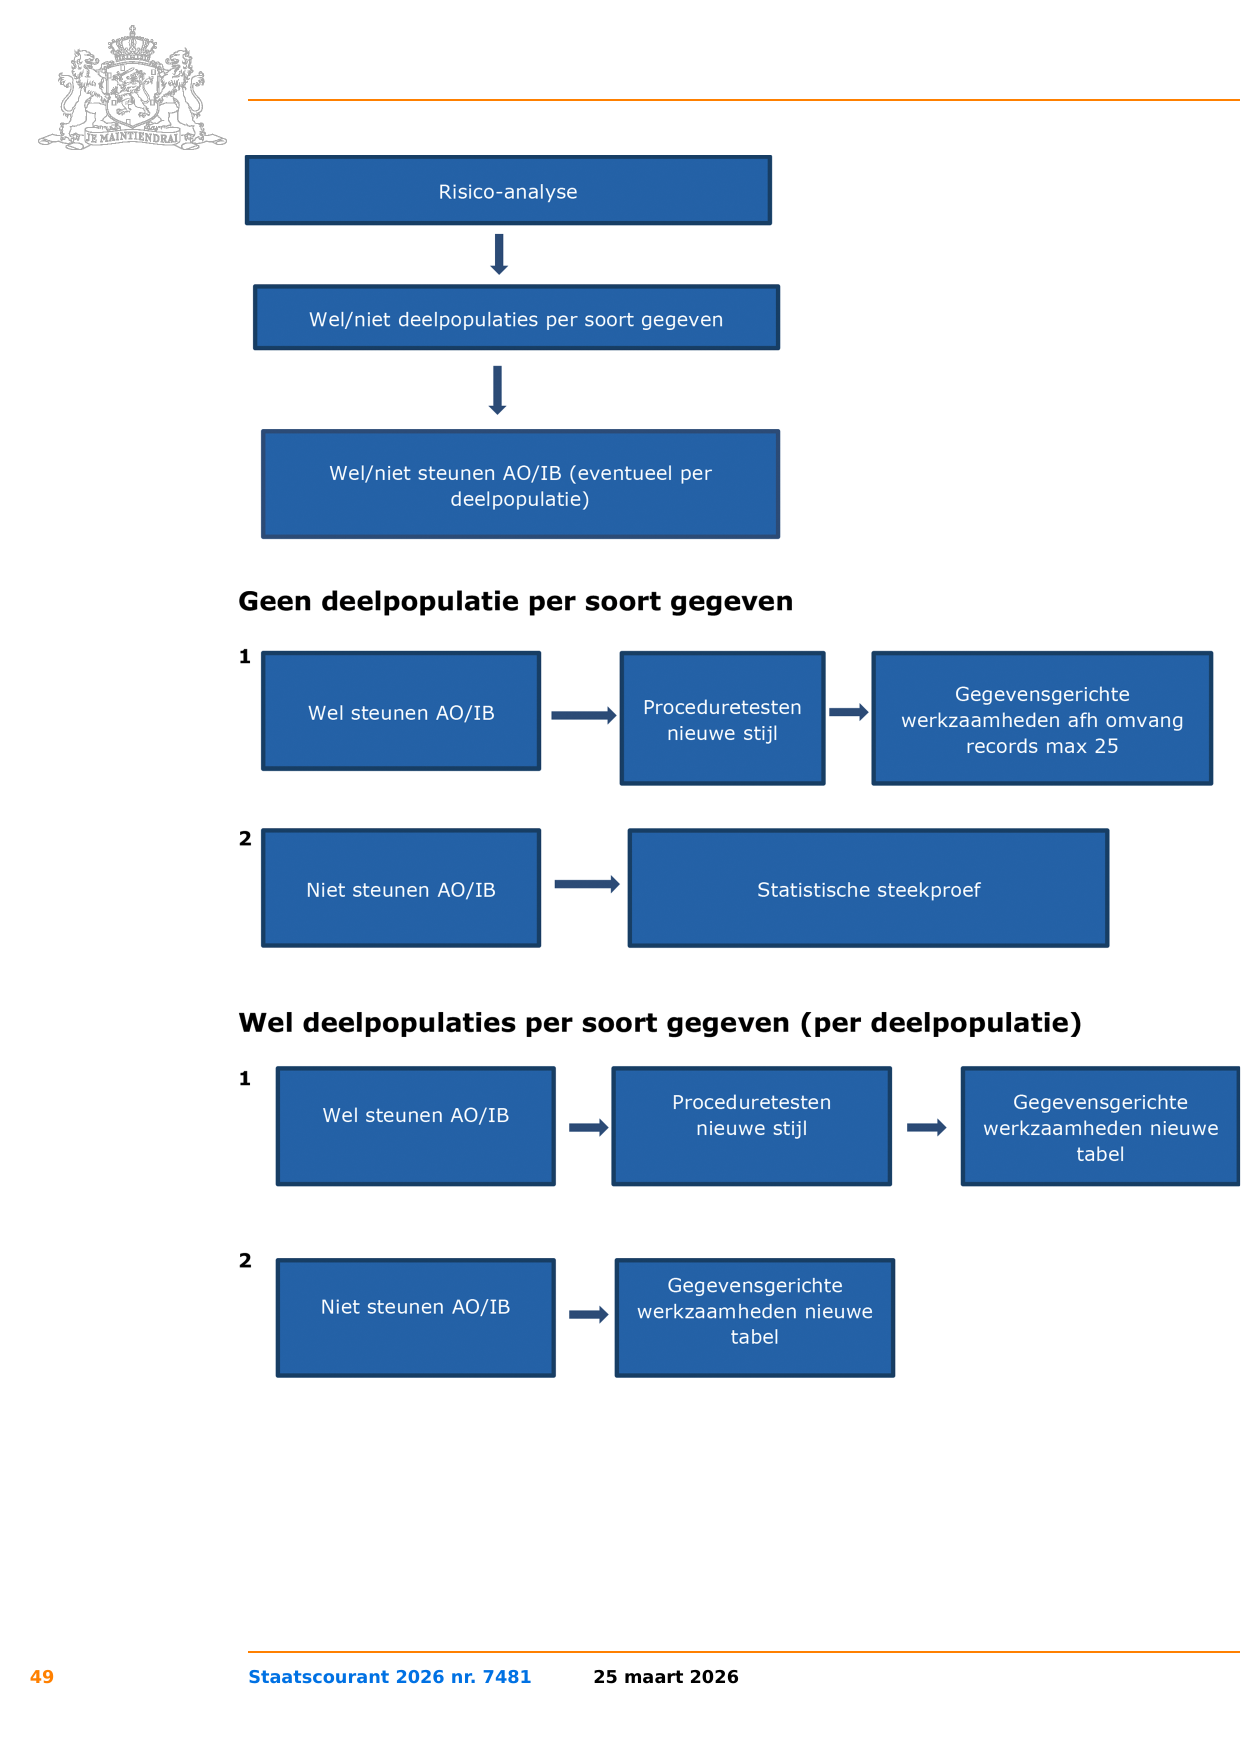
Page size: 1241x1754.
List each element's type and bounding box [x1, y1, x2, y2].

picture [236, 155, 1241, 1378]
picture [38, 25, 227, 150]
